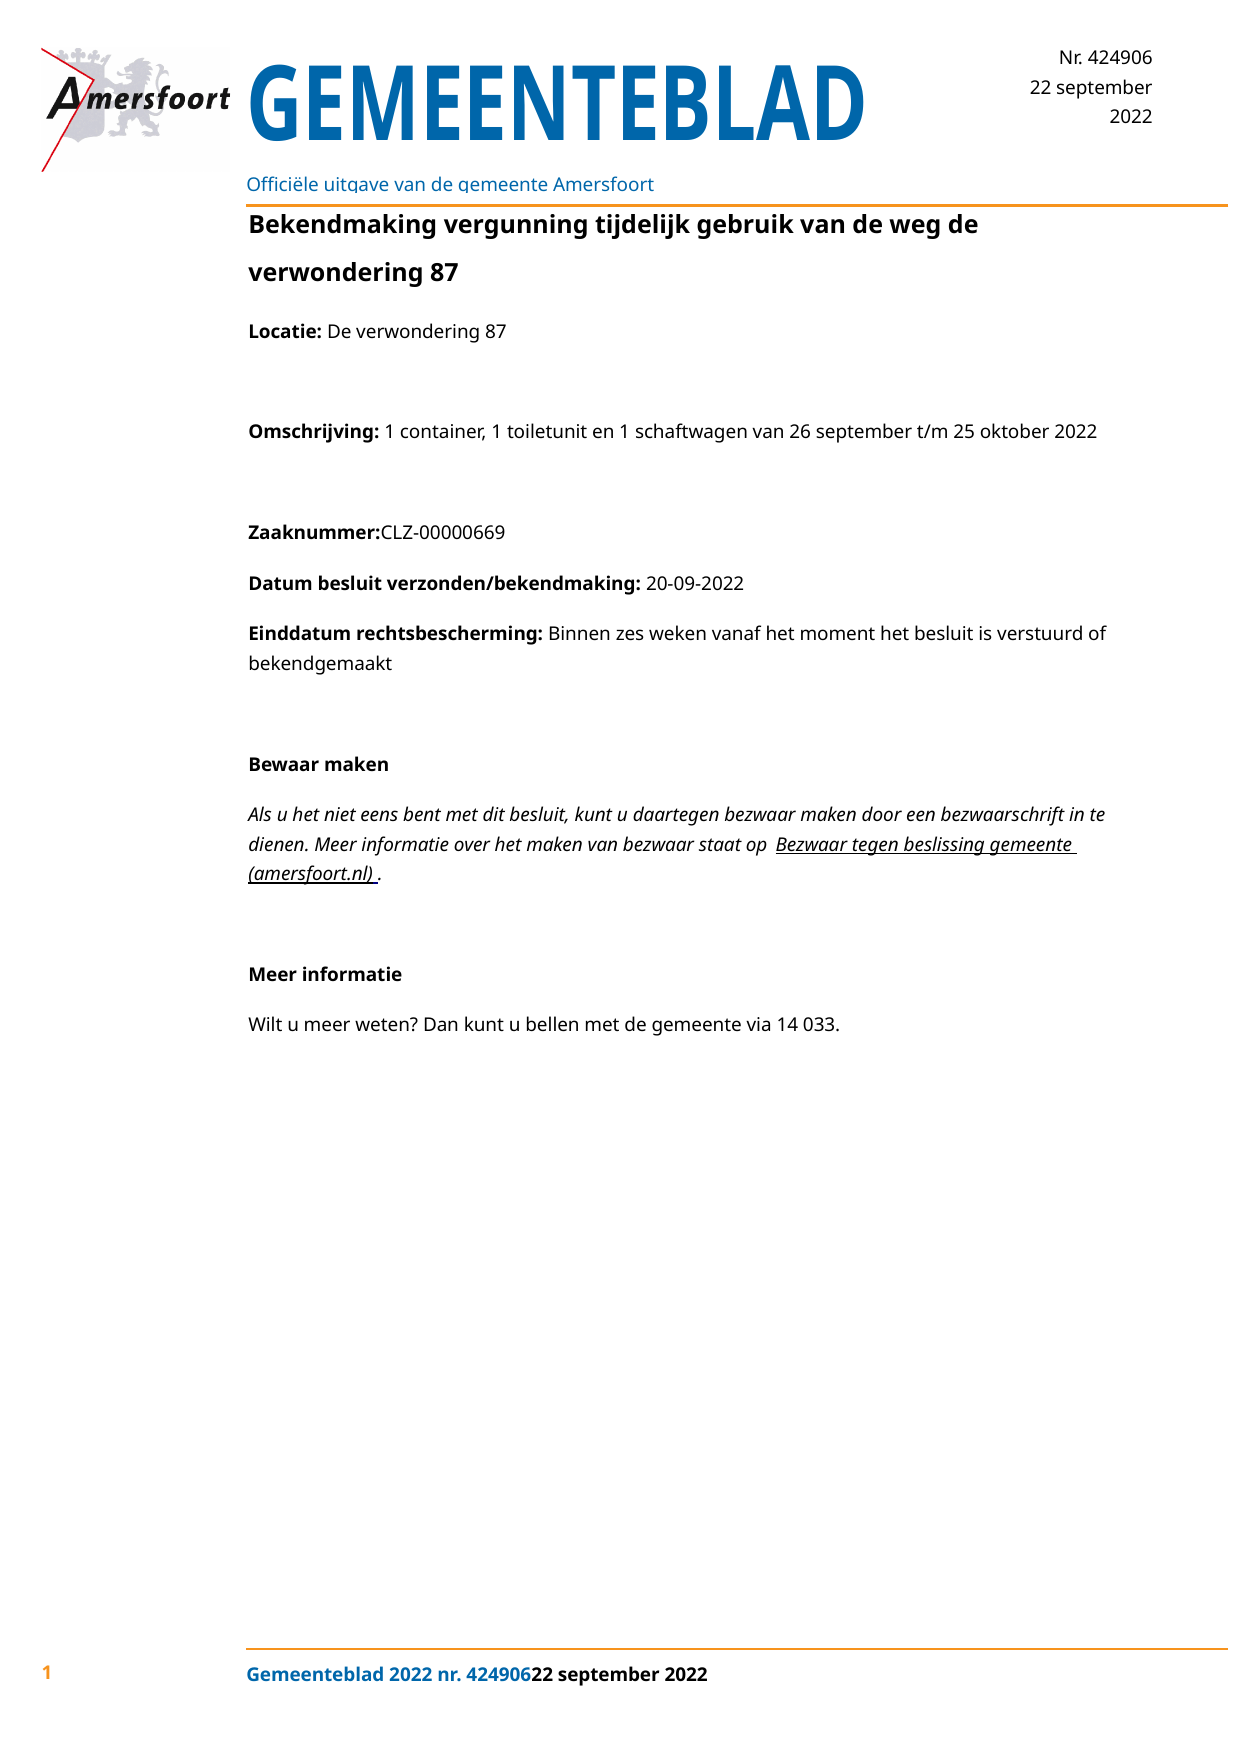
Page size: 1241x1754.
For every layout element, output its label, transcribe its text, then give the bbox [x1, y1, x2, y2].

text Locatie: De verwondering 87 [248, 318, 1152, 344]
picture [41, 47, 231, 172]
text Datum besluit verzonden/bekendmaking: 20-09-2022 [248, 570, 1152, 596]
text Bekendmaking vergunning tijdelijk gebruik van de weg de verwondering 87 [248, 207, 1152, 288]
text Omschrijving: 1 container, 1 toiletunit en 1 schaftwagen van 26 september t/m 25 oktober 2022 [248, 419, 1152, 444]
text Bewaar maken [248, 751, 1152, 777]
text Wilt u meer weten? Dan kunt u bellen met de gemeente via 14 033. [248, 1012, 1152, 1037]
text Zaaknummer:CLZ-00000669 [248, 519, 1152, 545]
text Einddatum rechtsbescherming: Binnen zes weken vanaf het moment het besluit is verstuurd of bekendgemaakt [248, 620, 1152, 676]
text Als u het niet eens bent met dit besluit, kunt u daartegen bezwaar maken door een bezwaarschrift in te dienen. Meer informatie over het maken van bezwaar staat op Bezwaar tegen beslissing gemeente (amersfoort.nl) . [248, 801, 1152, 886]
text Meer informatie [248, 961, 1152, 987]
